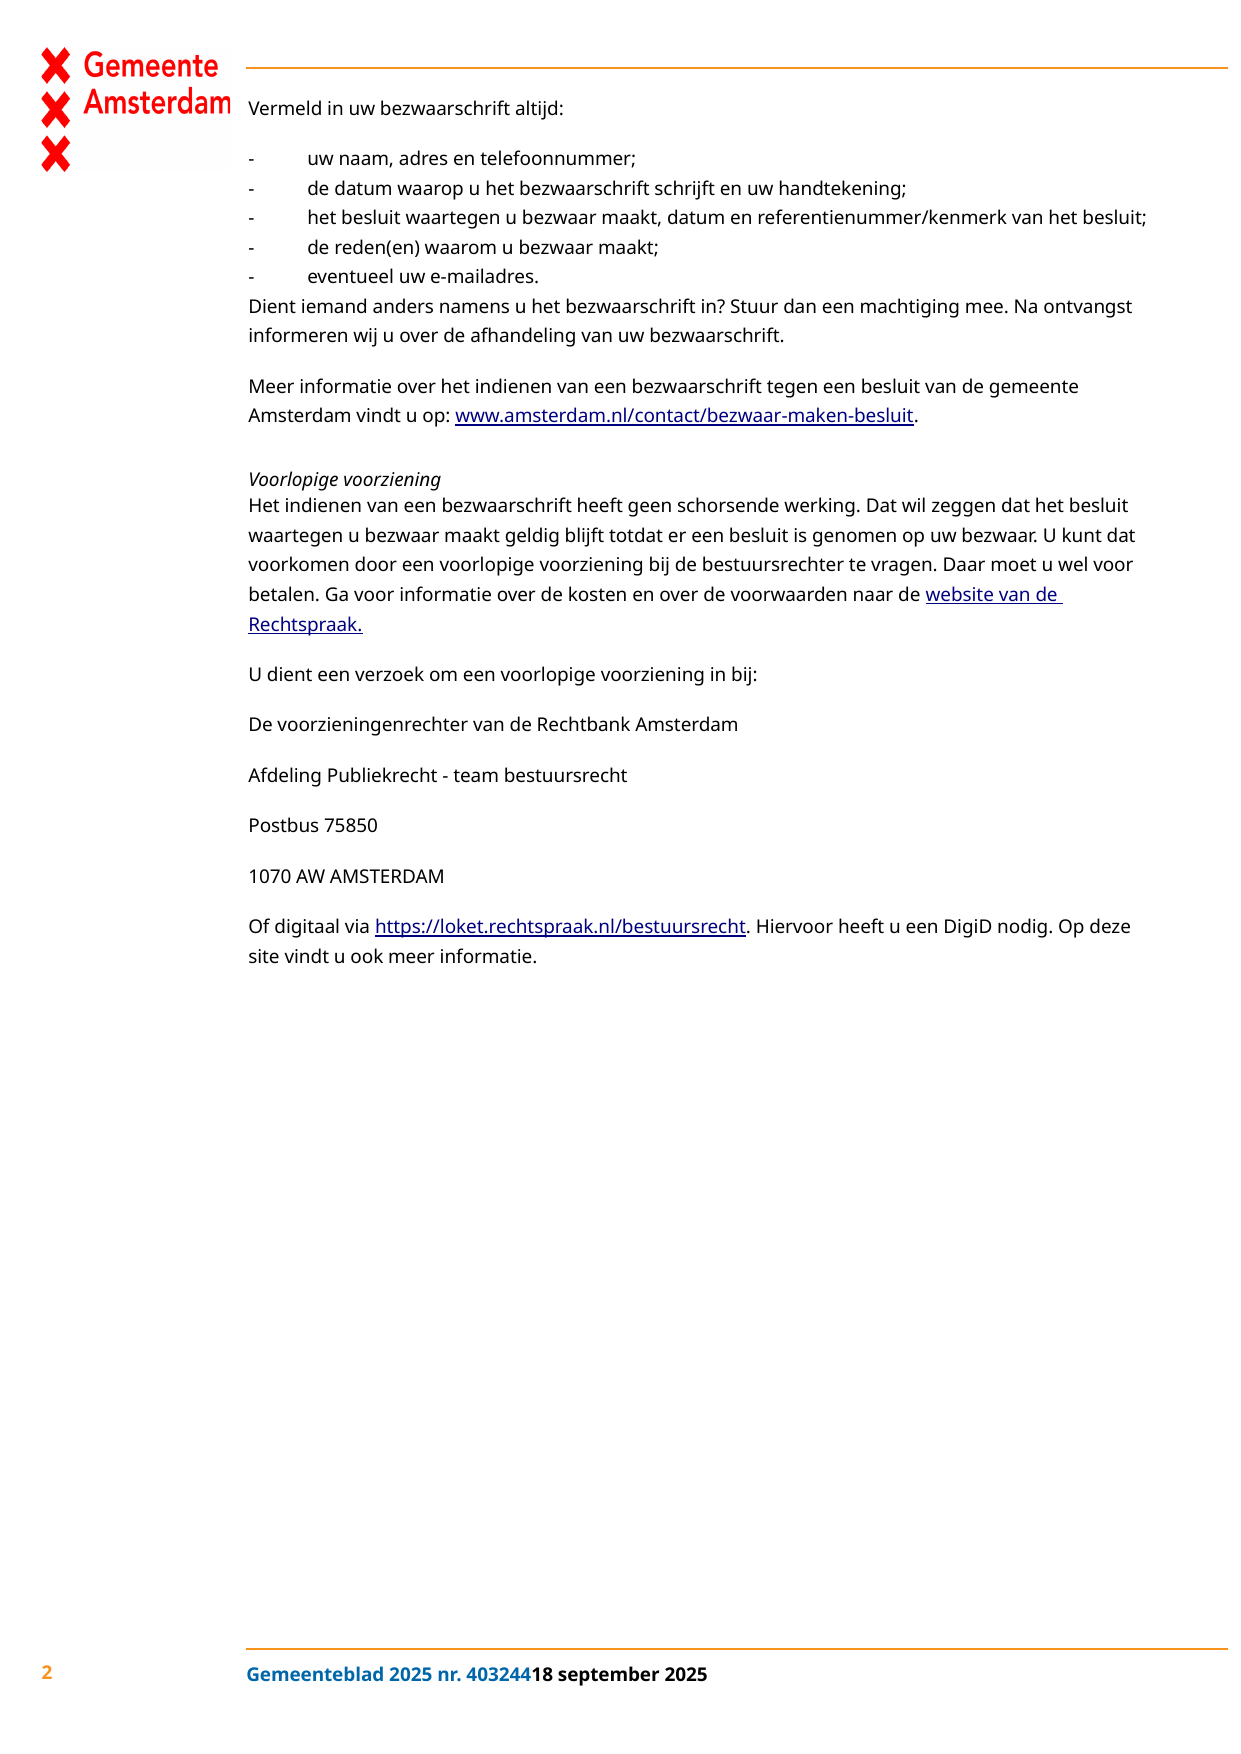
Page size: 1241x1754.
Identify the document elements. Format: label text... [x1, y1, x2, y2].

list de reden(en) waarom u bezwaar maakt; [248, 234, 1152, 260]
picture [41, 47, 231, 172]
list eventueel uw e-mailadres. [248, 263, 1152, 289]
text 1070 AW AMSTERDAM [248, 863, 1152, 888]
text Of digitaal via https://loket.rechtspraak.nl/bestuursrecht. Hiervoor heeft u een DigiD nodig. Op deze site vindt u ook meer informatie. [248, 913, 1152, 968]
text U dient een verzoek om een voorlopige voorziening in bij: [248, 661, 1152, 687]
text Afdeling Publiekrecht - team bestuursrecht [248, 762, 1152, 788]
text Dient iemand anders namens u het bezwaarschrift in? Stuur dan een machtiging mee. Na ontvangst informeren wij u over de afhandeling van uw bezwaarschrift. [248, 293, 1152, 348]
text De voorzieningenrechter van de Rechtbank Amsterdam [248, 712, 1152, 737]
text Postbus 75850 [248, 812, 1152, 838]
text Vermeld in uw bezwaarschrift altijd: [248, 95, 1152, 121]
text Voorlopige voorziening [248, 467, 1152, 492]
list uw naam, adres en telefoonnummer; [248, 145, 1152, 171]
list de datum waarop u het bezwaarschrift schrijft en uw handtekening; [248, 175, 1152, 201]
text Het indienen van een bezwaarschrift heeft geen schorsende werking. Dat wil zeggen dat het besluit waartegen u bezwaar maakt geldig blijft totdat er een besluit is genomen op uw bezwaar. U kunt dat voorkomen door een voorlopige voorziening bij de bestuursrechter te vragen. Daar moet u wel voor betalen. Ga voor informatie over de kosten en over de voorwaarden naar de website van de Rechtspraak. [248, 492, 1152, 636]
list het besluit waartegen u bezwaar maakt, datum en referentienummer/kenmerk van het besluit; [248, 204, 1152, 230]
text Meer informatie over het indienen van een bezwaarschrift tegen een besluit van de gemeente Amsterdam vindt u op: www.amsterdam.nl/contact/bezwaar-maken-besluit. [248, 373, 1152, 428]
